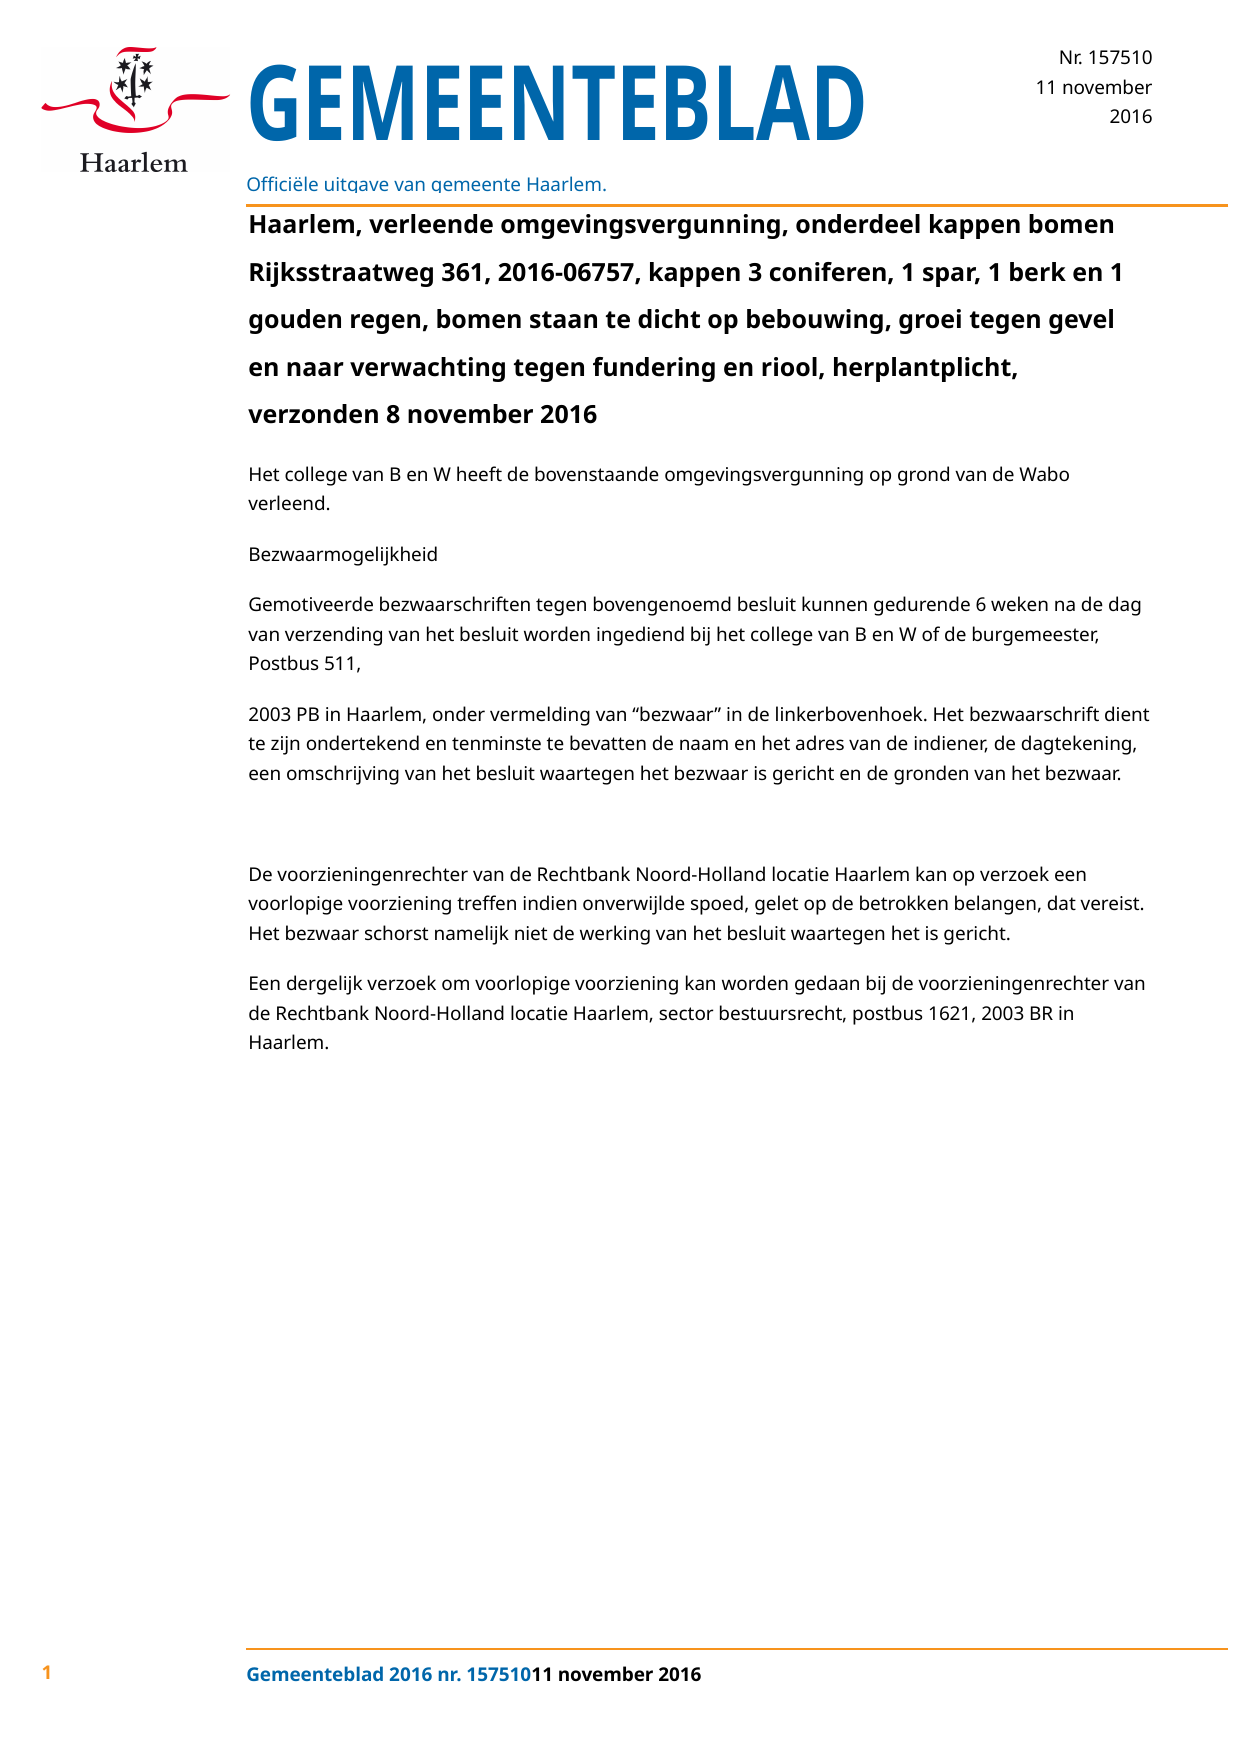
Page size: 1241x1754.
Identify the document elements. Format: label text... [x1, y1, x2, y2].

text Bezwaarmogelijkheid [248, 541, 1152, 566]
text De voorzieningenrechter van de Rechtbank Noord-Holland locatie Haarlem kan op verzoek een voorlopige voorziening treffen indien onverwijlde spoed, gelet op de betrokken belangen, dat vereist. Het bezwaar schorst namelijk niet de werking van het besluit waartegen het is gericht. [248, 861, 1152, 946]
picture [41, 47, 231, 172]
text 2003 PB in Haarlem, onder vermelding van “bezwaar” in de linkerbovenhoek. Het bezwaarschrift dient te zijn ondertekend en tenminste te bevatten de naam en het adres van de indiener, de dagtekening, een omschrijving van het besluit waartegen het bezwaar is gericht en de gronden van het bezwaar. [248, 701, 1152, 786]
text Haarlem, verleende omgevingsvergunning, onderdeel kappen bomen Rijksstraatweg 361, 2016-06757, kappen 3 coniferen, 1 spar, 1 berk en 1 gouden regen, bomen staan te dicht op bebouwing, groei tegen gevel en naar verwachting tegen fundering en riool, herplantplicht, verzonden 8 november 2016 [248, 207, 1152, 431]
text Het college van B en W heeft de bovenstaande omgevingsvergunning op grond van de Wabo verleend. [248, 461, 1152, 516]
text Gemotiveerde bezwaarschriften tegen bovengenoemd besluit kunnen gedurende 6 weken na de dag van verzending van het besluit worden ingediend bij het college van B en W of de burgemeester, Postbus 511, [248, 591, 1152, 676]
text Een dergelijk verzoek om voorlopige voorziening kan worden gedaan bij de voorzieningenrechter van de Rechtbank Noord-Holland locatie Haarlem, sector bestuursrecht, postbus 1621, 2003 BR in Haarlem. [248, 970, 1152, 1055]
